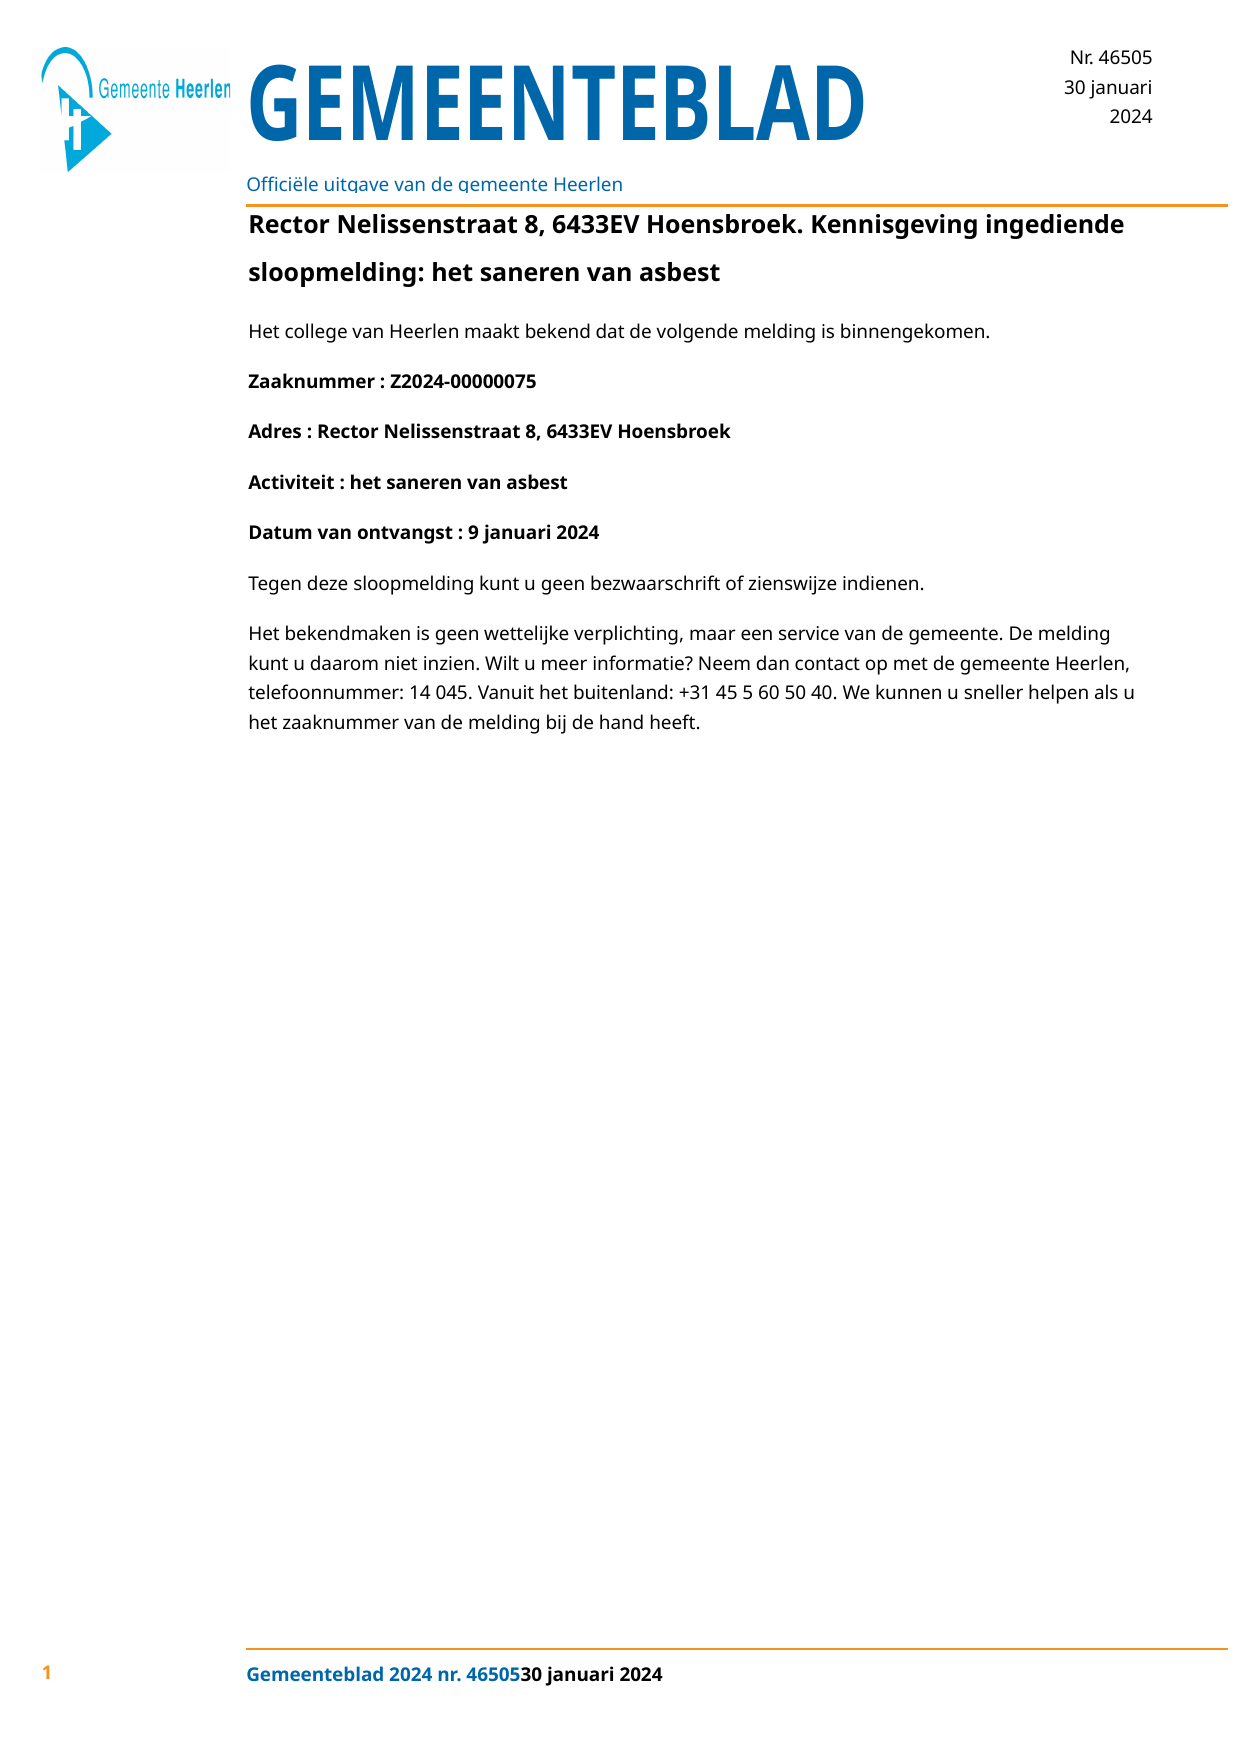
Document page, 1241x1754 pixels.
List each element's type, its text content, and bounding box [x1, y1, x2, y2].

text Het college van Heerlen maakt bekend dat de volgende melding is binnengekomen. [248, 318, 1152, 344]
picture [41, 47, 59, 70]
text Rector Nelissenstraat 8, 6433EV Hoensbroek. Kennisgeving ingediende sloopmelding: het saneren van asbest [248, 207, 1152, 288]
picture [41, 47, 231, 172]
text Datum van ontvangst : 9 januari 2024 [248, 519, 1152, 545]
text Het bekendmaken is geen wettelijke verplichting, maar een service van de gemeente. De melding kunt u daarom niet inzien. Wilt u meer informatie? Neem dan contact op met de gemeente Heerlen, telefoonnummer: 14 045. Vanuit het buitenland: +31 45 5 60 50 40. We kunnen u sneller helpen als u het zaaknummer van de melding bij de hand heeft. [248, 620, 1152, 735]
text Activiteit : het saneren van asbest [248, 469, 1152, 495]
text Adres : Rector Nelissenstraat 8, 6433EV Hoensbroek [248, 419, 1152, 444]
text Tegen deze sloopmelding kunt u geen bezwaarschrift of zienswijze indienen. [248, 570, 1152, 596]
text Zaaknummer : Z2024-00000075 [248, 368, 1152, 394]
